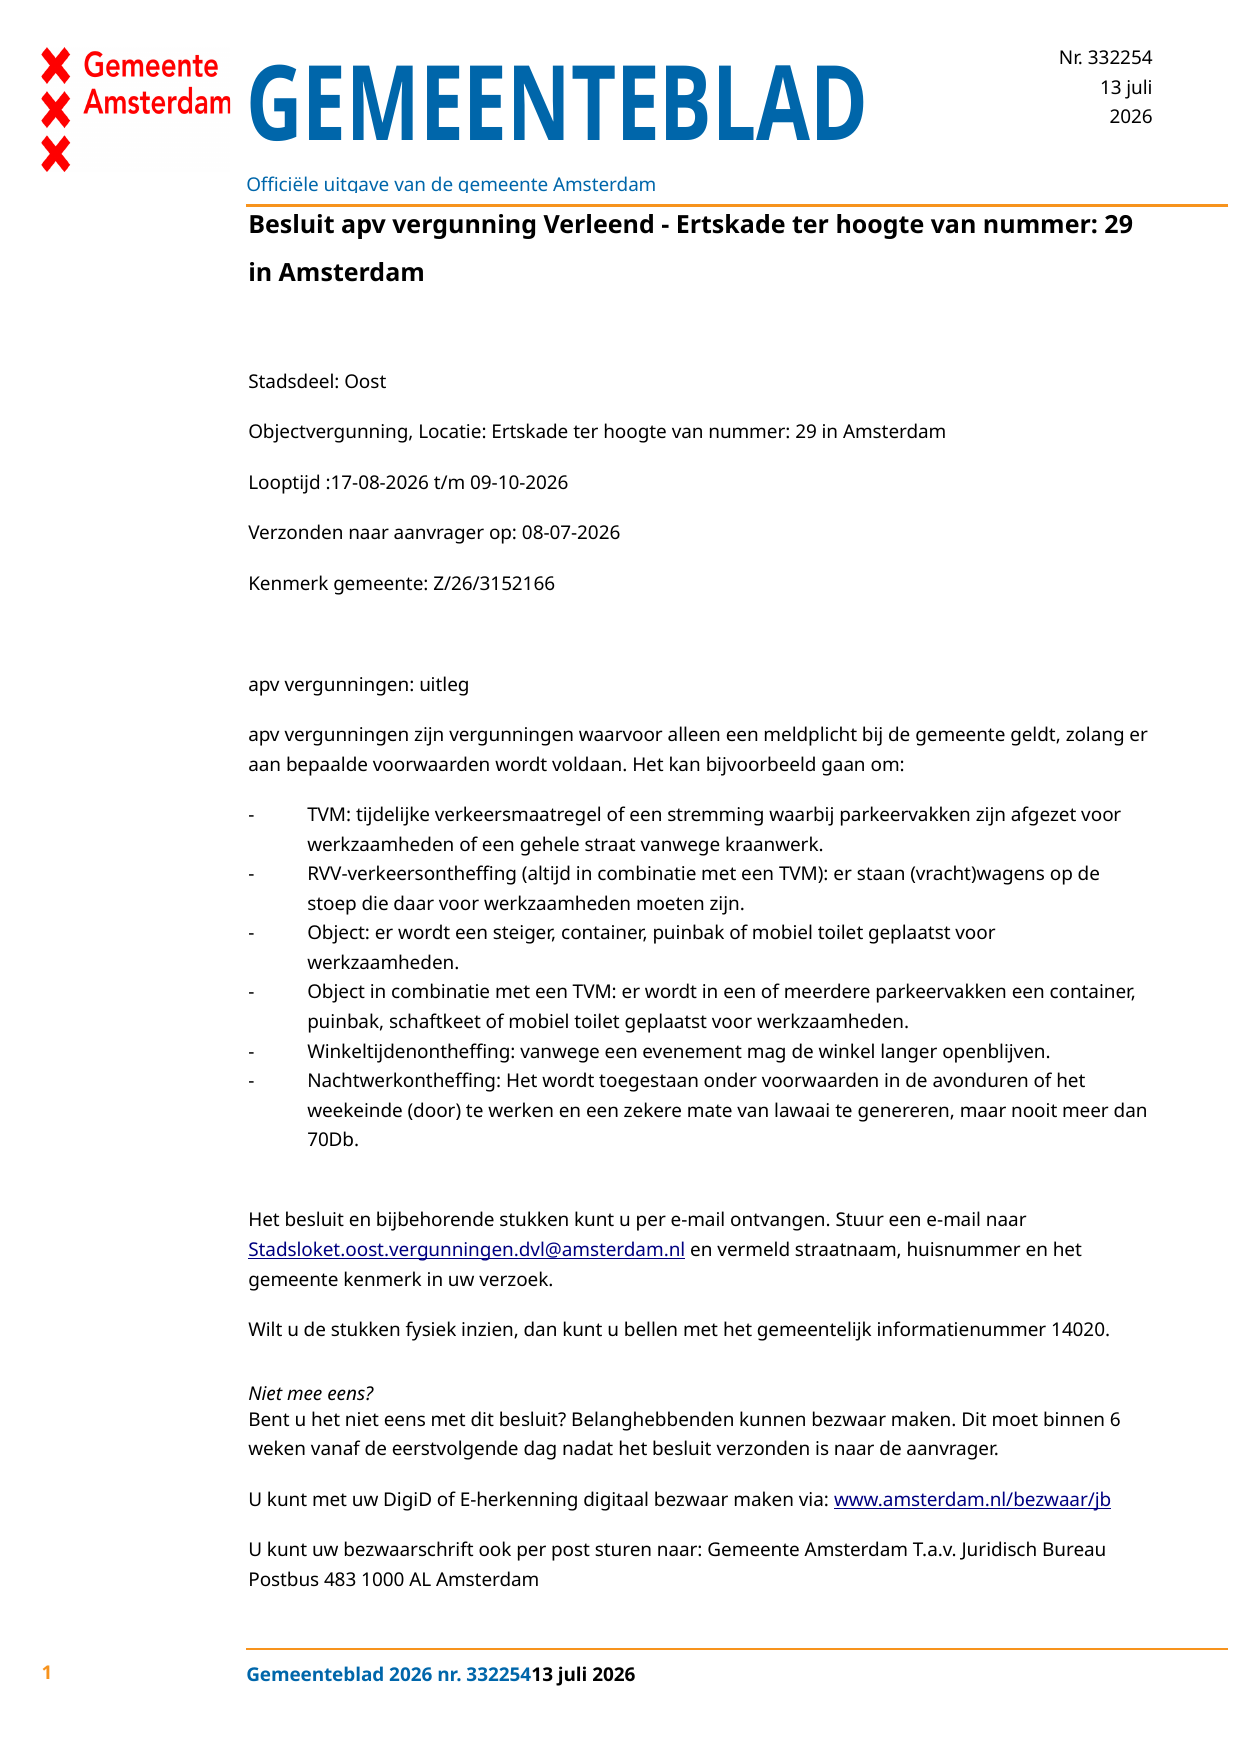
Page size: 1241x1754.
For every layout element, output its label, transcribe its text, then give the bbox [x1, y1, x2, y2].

list Winkeltijdenontheffing: vanwege een evenement mag de winkel langer openblijven. [248, 1038, 1152, 1064]
text Stadsdeel: Oost [248, 368, 1152, 394]
list TVM: tijdelijke verkeersmaatregel of een stremming waarbij parkeervakken zijn afgezet voor werkzaamheden of een gehele straat vanwege kraanwerk. [248, 801, 1152, 857]
picture [41, 47, 231, 172]
text Wilt u de stukken fysiek inzien, dan kunt u bellen met het gemeentelijk informatienummer 14020. [248, 1316, 1152, 1342]
text Objectvergunning, Locatie: Ertskade ter hoogte van nummer: 29 in Amsterdam [248, 419, 1152, 444]
text apv vergunningen zijn vergunningen waarvoor alleen een meldplicht bij de gemeente geldt, zolang er aan bepaalde voorwaarden wordt voldaan. Het kan bijvoorbeeld gaan om: [248, 721, 1152, 777]
text U kunt met uw DigiD of E-herkenning digitaal bezwaar maken via: www.amsterdam.nl/bezwaar/jb [248, 1486, 1152, 1512]
list Object in combinatie met een TVM: er wordt in een of meerdere parkeervakken een container, puinbak, schaftkeet of mobiel toilet geplaatst voor werkzaamheden. [248, 979, 1152, 1034]
text Bent u het niet eens met dit besluit? Belanghebbenden kunnen bezwaar maken. Dit moet binnen 6 weken vanaf de eerstvolgende dag nadat het besluit verzonden is naar de aanvrager. [248, 1406, 1152, 1461]
text Looptijd :17-08-2026 t/m 09-10-2026 [248, 469, 1152, 495]
text apv vergunningen: uitleg [248, 671, 1152, 697]
list RVV-verkeersontheffing (altijd in combinatie met een TVM): er staan (vracht)wagens op de stoep die daar voor werkzaamheden moeten zijn. [248, 860, 1152, 916]
text Niet mee eens? [248, 1380, 1152, 1406]
text Besluit apv vergunning Verleend - Ertskade ter hoogte van nummer: 29 in Amsterdam [248, 207, 1152, 288]
list Nachtwerkontheffing: Het wordt toegestaan onder voorwaarden in de avonduren of het weekeinde (door) te werken en een zekere mate van lawaai te genereren, maar nooit meer dan 70Db. [248, 1067, 1152, 1152]
list Object: er wordt een steiger, container, puinbak of mobiel toilet geplaatst voor werkzaamheden. [248, 919, 1152, 975]
text Verzonden naar aanvrager op: 08-07-2026 [248, 519, 1152, 545]
text Het besluit en bijbehorende stukken kunt u per e-mail ontvangen. Stuur een e-mail naar Stadsloket.oost.vergunningen.dvl@amsterdam.nl en vermeld straatnaam, huisnummer en het gemeente kenmerk in uw verzoek. [248, 1207, 1152, 1292]
text Kenmerk gemeente: Z/26/3152166 [248, 570, 1152, 596]
text U kunt uw bezwaarschrift ook per post sturen naar: Gemeente Amsterdam T.a.v. Juridisch Bureau Postbus 483 1000 AL Amsterdam [248, 1536, 1152, 1592]
